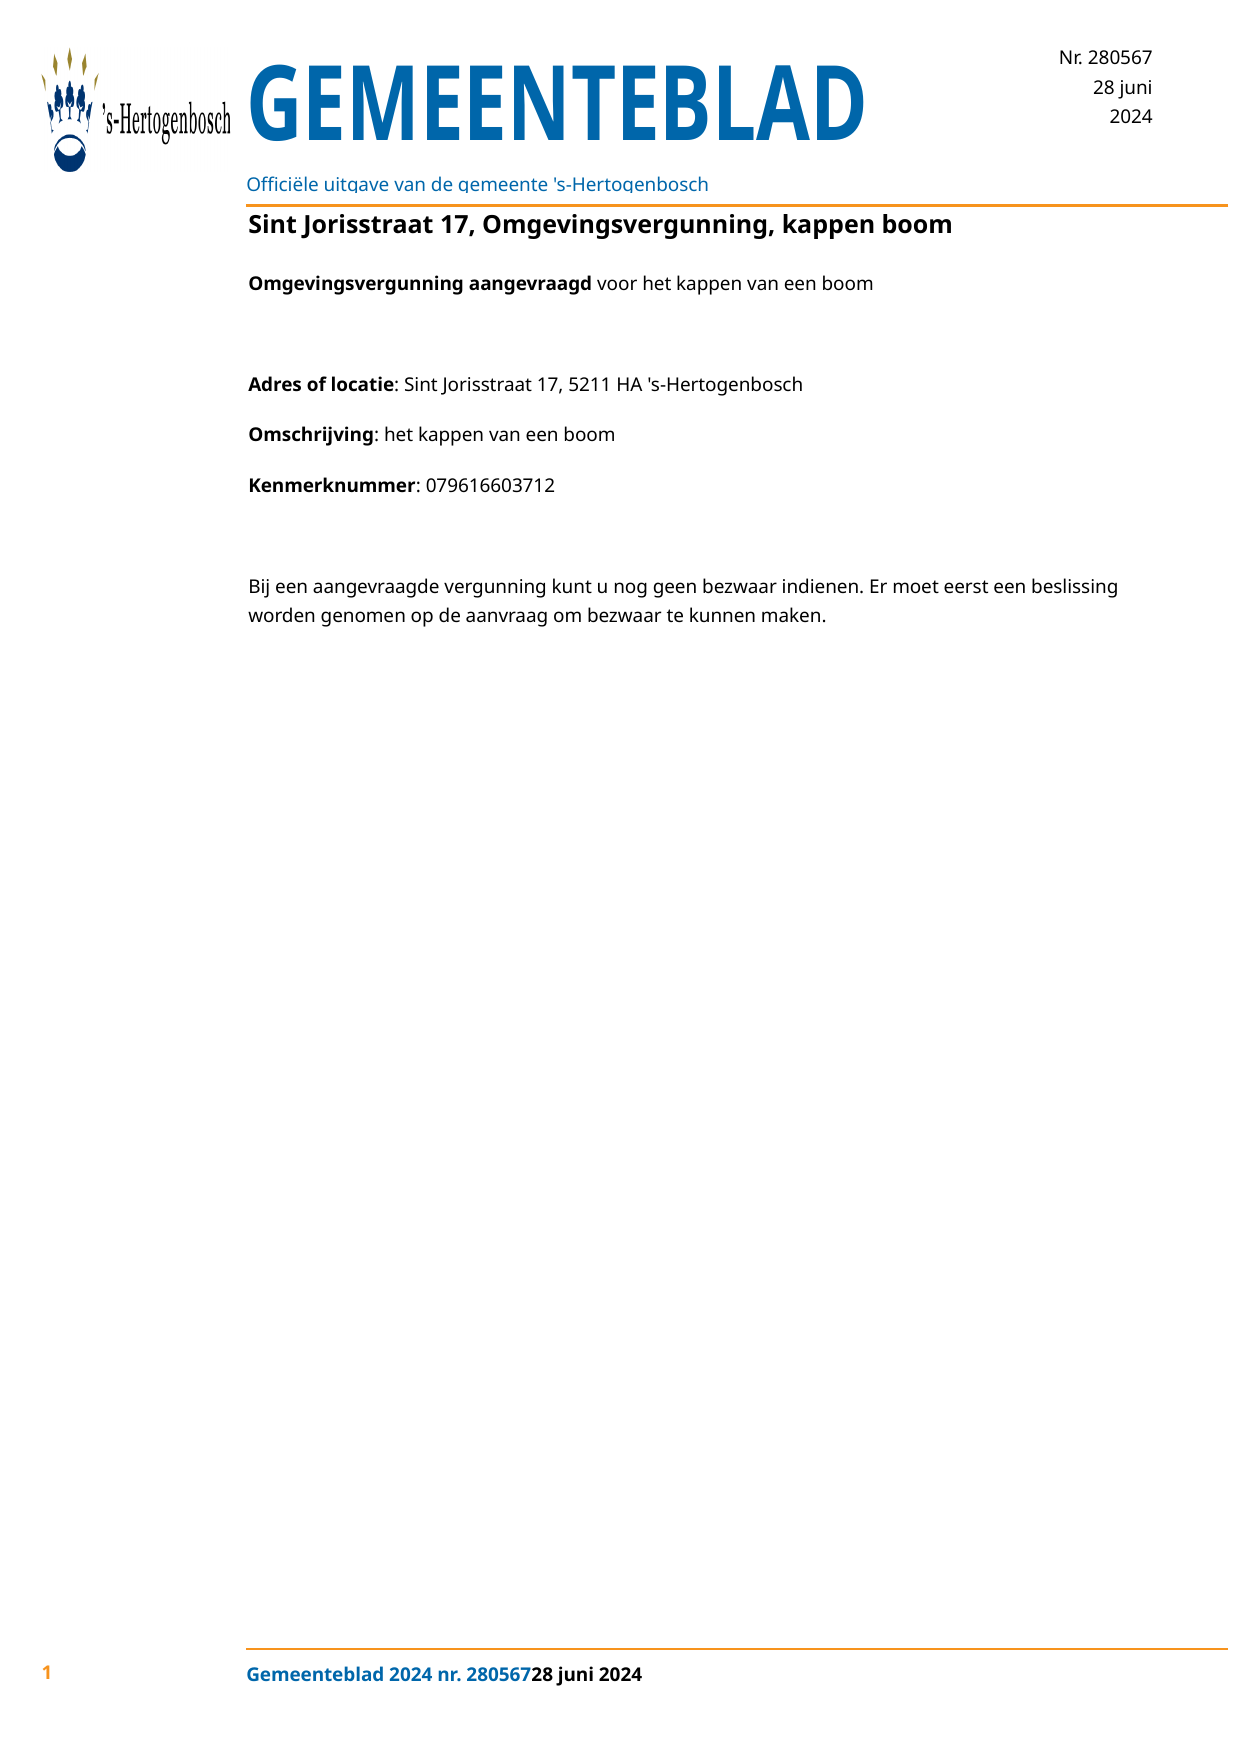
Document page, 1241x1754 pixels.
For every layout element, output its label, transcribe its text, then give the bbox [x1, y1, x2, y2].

text Kenmerknummer: 079616603712 [248, 472, 1152, 498]
picture [41, 47, 231, 172]
text Sint Jorisstraat 17, Omgevingsvergunning, kappen boom [248, 207, 1152, 241]
text Adres of locatie: Sint Jorisstraat 17, 5211 HA 's-Hertogenbosch [248, 371, 1152, 397]
text Omschrijving: het kappen van een boom [248, 422, 1152, 447]
text Bij een aangevraagde vergunning kunt u nog geen bezwaar indienen. Er moet eerst een beslissing worden genomen op de aanvraag om bezwaar te kunnen maken. [248, 573, 1152, 628]
text Omgevingsvergunning aangevraagd voor het kappen van een boom [248, 270, 1152, 296]
